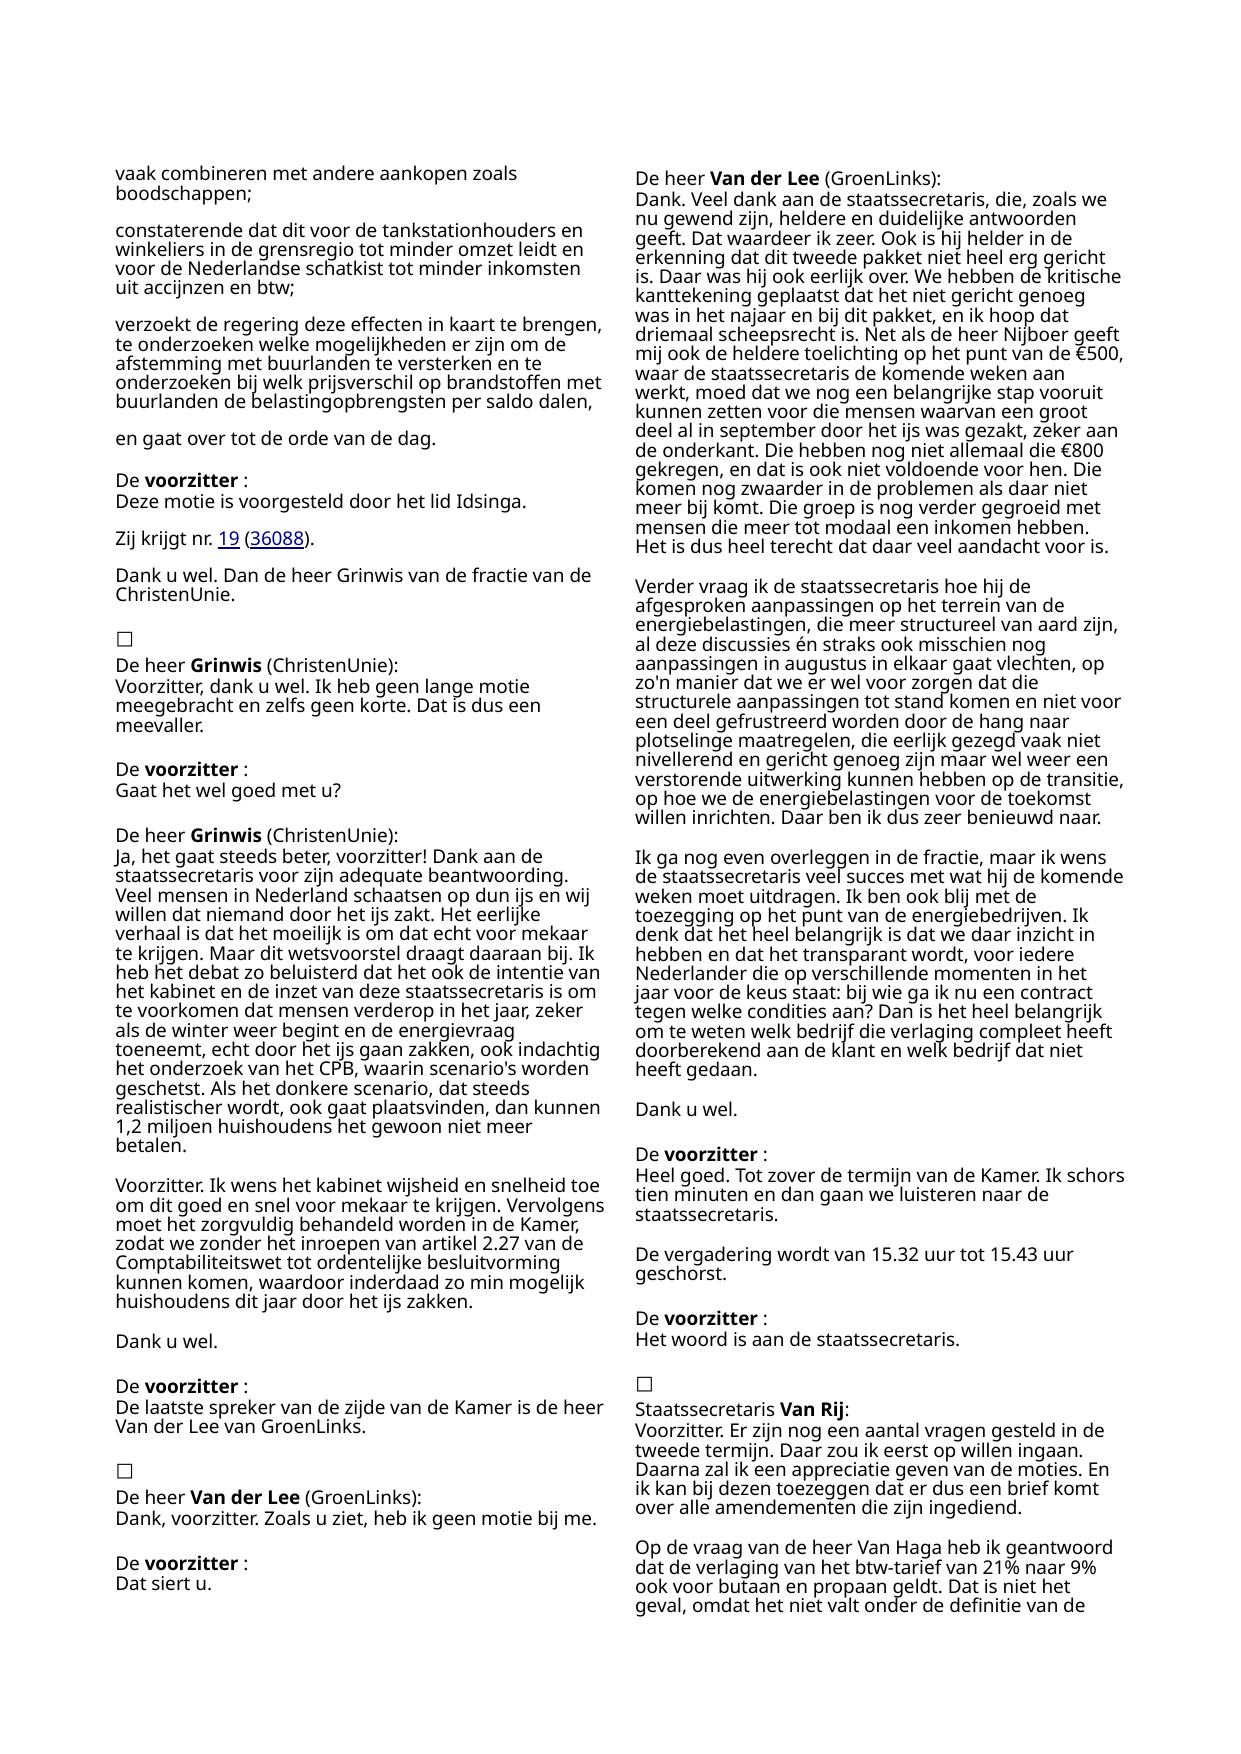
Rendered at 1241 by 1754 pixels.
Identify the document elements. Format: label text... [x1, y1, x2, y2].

text Ja, het gaat steeds beter, voorzitter! Dank aan de staatssecretaris voor zijn adequate beantwoording. Veel mensen in Nederland schaatsen op dun ijs en wij willen dat niemand door het ijs zakt. Het eerlijke verhaal is dat het moeilijk is om dat echt voor mekaar te krijgen. Maar dit wetsvoorstel draagt daaraan bij. Ik heb het debat zo beluisterd dat het ook de intentie van het kabinet en de inzet van deze staatssecretaris is om te voorkomen dat mensen verderop in het jaar, zeker als de winter weer begint en de energievraag toeneemt, echt door het ijs gaan zakken, ook indachtig het onderzoek van het CPB, waarin scenario's worden geschetst. Als het donkere scenario, dat steeds realistischer wordt, ook gaat plaatsvinden, dan kunnen 1,2 miljoen huishoudens het gewoon niet meer betalen. [115, 848, 605, 1157]
text en gaat over tot de orde van de dag. [115, 430, 605, 450]
text De vergadering wordt van 15.32 uur tot 15.43 uur geschorst. [635, 1246, 1125, 1284]
text De voorzitter : [635, 1141, 1125, 1167]
text Op de vraag van de heer Van Haga heb ik geantwoord dat de verlaging van het btw-tarief van 21% naar 9% ook voor butaan en propaan geldt. Dat is niet het geval, omdat het niet valt onder de definitie van de [635, 1539, 1125, 1616]
text ⬜ [115, 1458, 605, 1484]
text Dank, voorzitter. Zoals u ziet, heb ik geen motie bij me. [115, 1509, 605, 1529]
text Deze motie is voorgesteld door het lid Idsinga. [115, 493, 605, 512]
text Ik ga nog even overleggen in de fractie, maar ik wens de staatssecretaris veel succes met wat hij de komende weken moet uitdragen. Ik ben ook blij met de toezegging op het punt van de energiebedrijven. Ik denk dat het heel belangrijk is dat we daar inzicht in hebben en dat het transparant wordt, voor iedere Nederlander die op verschillende momenten in het jaar voor de keus staat: bij wie ga ik nu een contract tegen welke condities aan? Dan is het heel belangrijk om te weten welk bedrijf die verlaging compleet heeft doorberekend aan de klant en welk bedrijf dat niet heeft gedaan. [635, 849, 1125, 1080]
text Voorzitter. Er zijn nog een aantal vragen gesteld in de tweede termijn. Daar zou ik eerst op willen ingaan. Daarna zal ik een appreciatie geven van de moties. En ik kan bij dezen toezeggen dat er dus een brief komt over alle amendementen die zijn ingediend. [635, 1422, 1125, 1519]
text Dank u wel. Dan de heer Grinwis van de fractie van de ChristenUnie. [115, 567, 605, 606]
text De heer Van der Lee (GroenLinks): [635, 165, 1125, 191]
text De heer Van der Lee (GroenLinks): [115, 1484, 605, 1509]
text Verder vraag ik de staatssecretaris hoe hij de afgesproken aanpassingen op het terrein van de energiebelastingen, die meer structureel van aard zijn, al deze discussies én straks ook misschien nog aanpassingen in augustus in elkaar gaat vlechten, op zo'n manier dat we er wel voor zorgen dat die structurele aanpassingen tot stand komen en niet voor een deel gefrustreerd worden door de hang naar plotselinge maatregelen, die eerlijk gezegd vaak niet nivellerend en gericht genoeg zijn maar wel weer een verstorende uitwerking kunnen hebben op de transitie, op hoe we de energiebelastingen voor de toekomst willen inrichten. Daar ben ik dus zeer benieuwd naar. [635, 578, 1125, 828]
text De voorzitter : [115, 757, 605, 782]
text Dank u wel. [635, 1101, 1125, 1120]
text De voorzitter : [115, 1373, 605, 1399]
text De voorzitter : [635, 1305, 1125, 1331]
text Gaat het wel goed met u? [115, 782, 605, 802]
text Voorzitter, dank u wel. Ik heb geen lange motie meegebracht en zelfs geen korte. Dat is dus een meevaller. [115, 678, 605, 736]
text De voorzitter : [115, 467, 605, 493]
text Heel goed. Tot zover de termijn van de Kamer. Ik schors tien minuten en dan gaan we luisteren naar de staatssecretaris. [635, 1167, 1125, 1225]
text De laatste spreker van de zijde van de Kamer is de heer Van der Lee van GroenLinks. [115, 1399, 605, 1437]
text Dank u wel. [115, 1333, 605, 1352]
text De heer Grinwis (ChristenUnie): [115, 652, 605, 678]
text Dank. Veel dank aan de staatssecretaris, die, zoals we nu gewend zijn, heldere en duidelijke antwoorden geeft. Dat waardeer ik zeer. Ook is hij helder in de erkenning dat dit tweede pakket niet heel erg gericht is. Daar was hij ook eerlijk over. We hebben de kritische kanttekening geplaatst dat het niet gericht genoeg was in het najaar en bij dit pakket, en ik hoop dat driemaal scheepsrecht is. Net als de heer Nijboer geeft mij ook de heldere toelichting op het punt van de €500, waar de staatssecretaris de komende weken aan werkt, moed dat we nog een belangrijke stap vooruit kunnen zetten voor die mensen waarvan een groot deel al in september door het ijs was gezakt, zeker aan de onderkant. Die hebben nog niet allemaal die €800 gekregen, en dat is ook niet voldoende voor hen. Die komen nog zwaarder in de problemen als daar niet meer bij komt. Die groep is nog verder gegroeid met mensen die meer tot modaal een inkomen hebben. Het is dus heel terecht dat daar veel aandacht voor is. [635, 191, 1125, 557]
text Dat siert u. [115, 1575, 605, 1595]
text ⬜ [115, 627, 605, 652]
text verzoekt de regering deze effecten in kaart te brengen, te onderzoeken welke mogelijkheden er zijn om de afstemming met buurlanden te versterken en te onderzoeken bij welk prijsverschil op brandstoffen met buurlanden de belastingopbrengsten per saldo dalen, [115, 316, 605, 413]
text Zij krijgt nr. 19 (36088). [115, 530, 605, 549]
text De voorzitter : [115, 1550, 605, 1575]
text Het woord is aan de staatssecretaris. [635, 1331, 1125, 1350]
text constaterende dat dit voor de tankstationhouders en winkeliers in de grensregio tot minder omzet leidt en voor de Nederlandse schatkist tot minder inkomsten uit accijnzen en btw; [115, 222, 605, 299]
text De heer Grinwis (ChristenUnie): [115, 822, 605, 848]
text ⬜ [635, 1371, 1125, 1397]
text vaak combineren met andere aankopen zoals boodschappen; [115, 165, 605, 204]
text Staatssecretaris Van Rij: [635, 1397, 1125, 1422]
text Voorzitter. Ik wens het kabinet wijsheid en snelheid toe om dit goed en snel voor mekaar te krijgen. Vervolgens moet het zorgvuldig behandeld worden in de Kamer, zodat we zonder het inroepen van artikel 2.27 van de Comptabiliteitswet tot ordentelijke besluitvorming kunnen komen, waardoor inderdaad zo min mogelijk huishoudens dit jaar door het ijs zakken. [115, 1177, 605, 1312]
